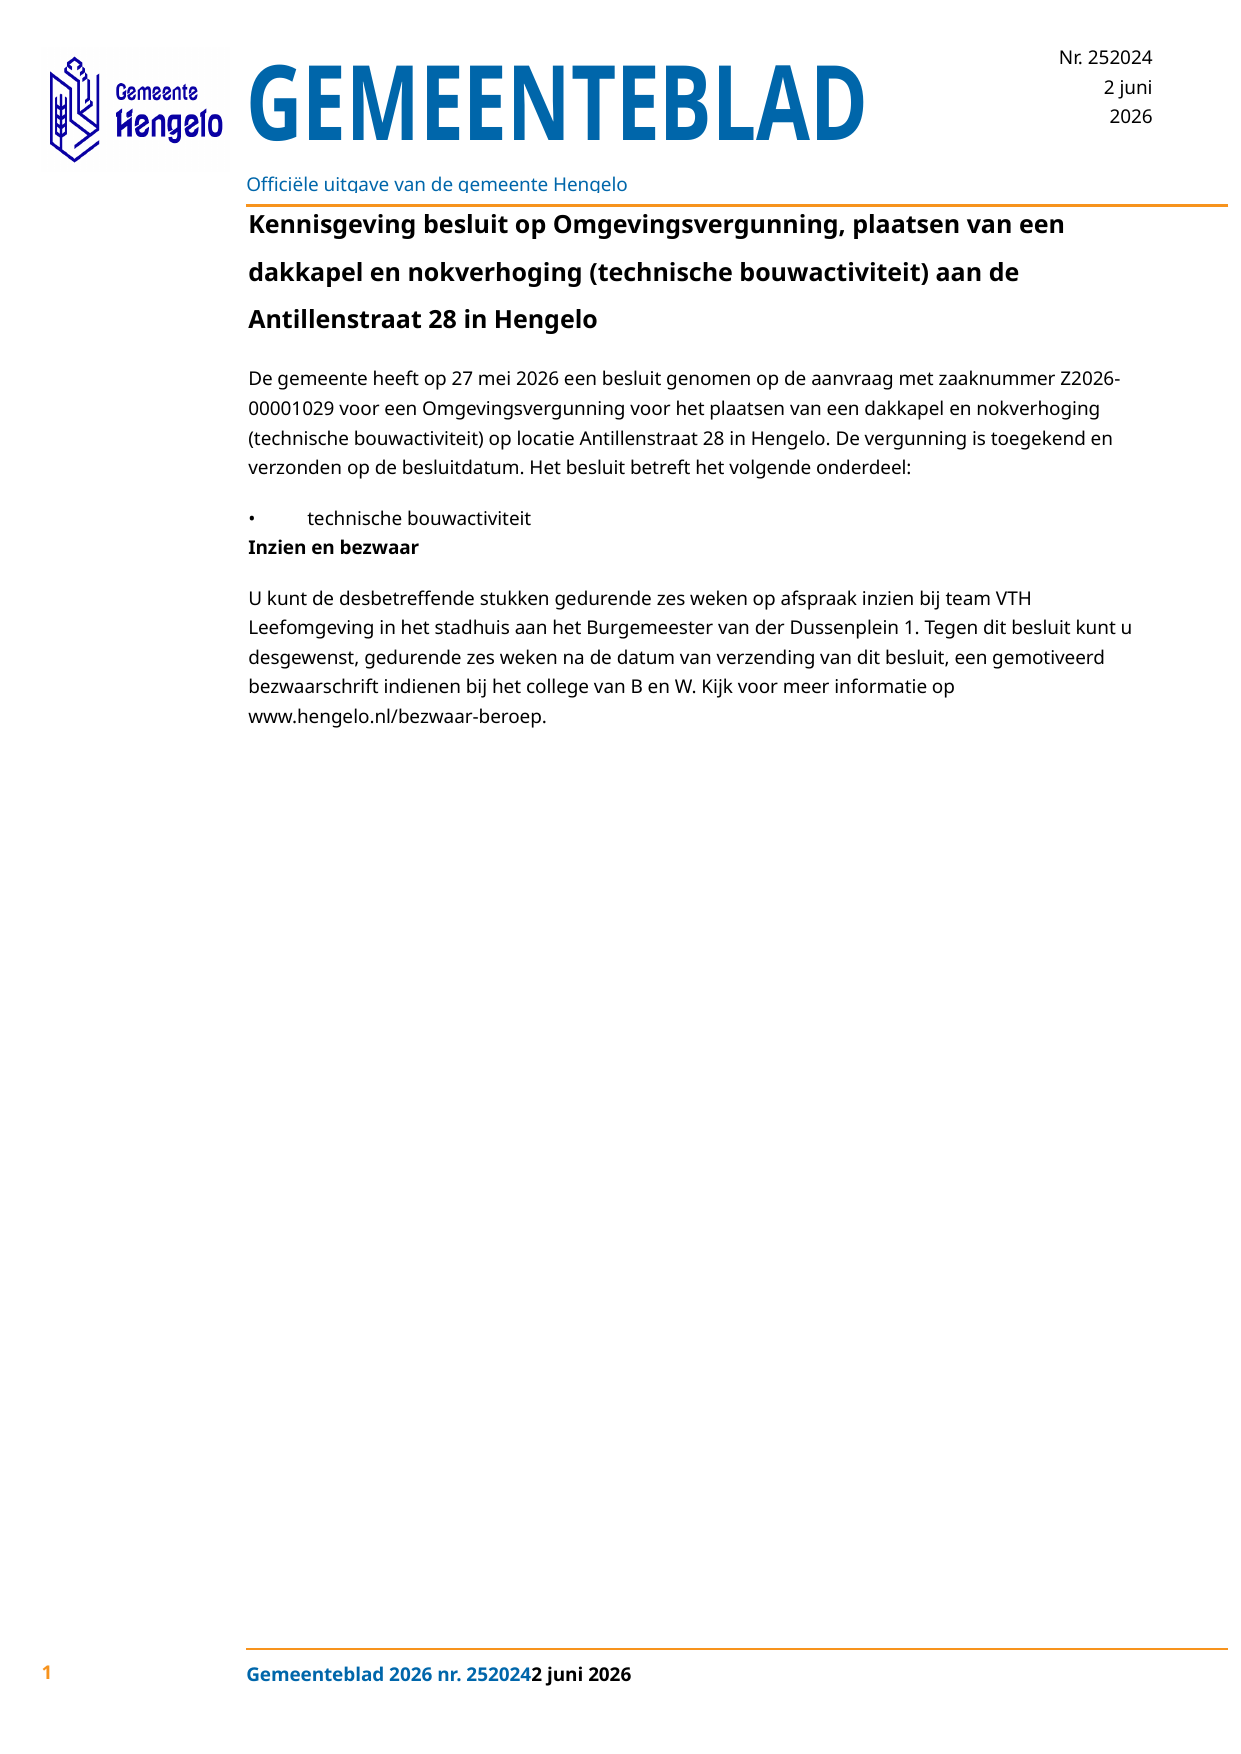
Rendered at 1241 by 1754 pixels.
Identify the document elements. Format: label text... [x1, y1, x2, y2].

text Kennisgeving besluit op Omgevingsvergunning, plaatsen van een dakkapel en nokverhoging (technische bouwactiviteit) aan de Antillenstraat 28 in Hengelo [248, 207, 1152, 336]
text De gemeente heeft op 27 mei 2026 een besluit genomen op de aanvraag met zaaknummer Z2026-00001029 voor een Omgevingsvergunning voor het plaatsen van een dakkapel en nokverhoging (technische bouwactiviteit) op locatie Antillenstraat 28 in Hengelo. De vergunning is toegekend en verzonden op de besluitdatum. Het besluit betreft het volgende onderdeel: [248, 366, 1152, 480]
text Inzien en bezwaar [248, 534, 1152, 560]
list technische bouwactiviteit [248, 505, 1152, 530]
picture [41, 47, 231, 172]
text U kunt de desbetreffende stukken gedurende zes weken op afspraak inzien bij team VTH Leefomgeving in het stadhuis aan het Burgemeester van der Dussenplein 1. Tegen dit besluit kunt u desgewenst, gedurende zes weken na de datum van verzending van dit besluit, een gemotiveerd bezwaarschrift indienen bij het college van B en W. Kijk voor meer informatie op www.hengelo.nl/bezwaar-beroep. [248, 585, 1152, 729]
